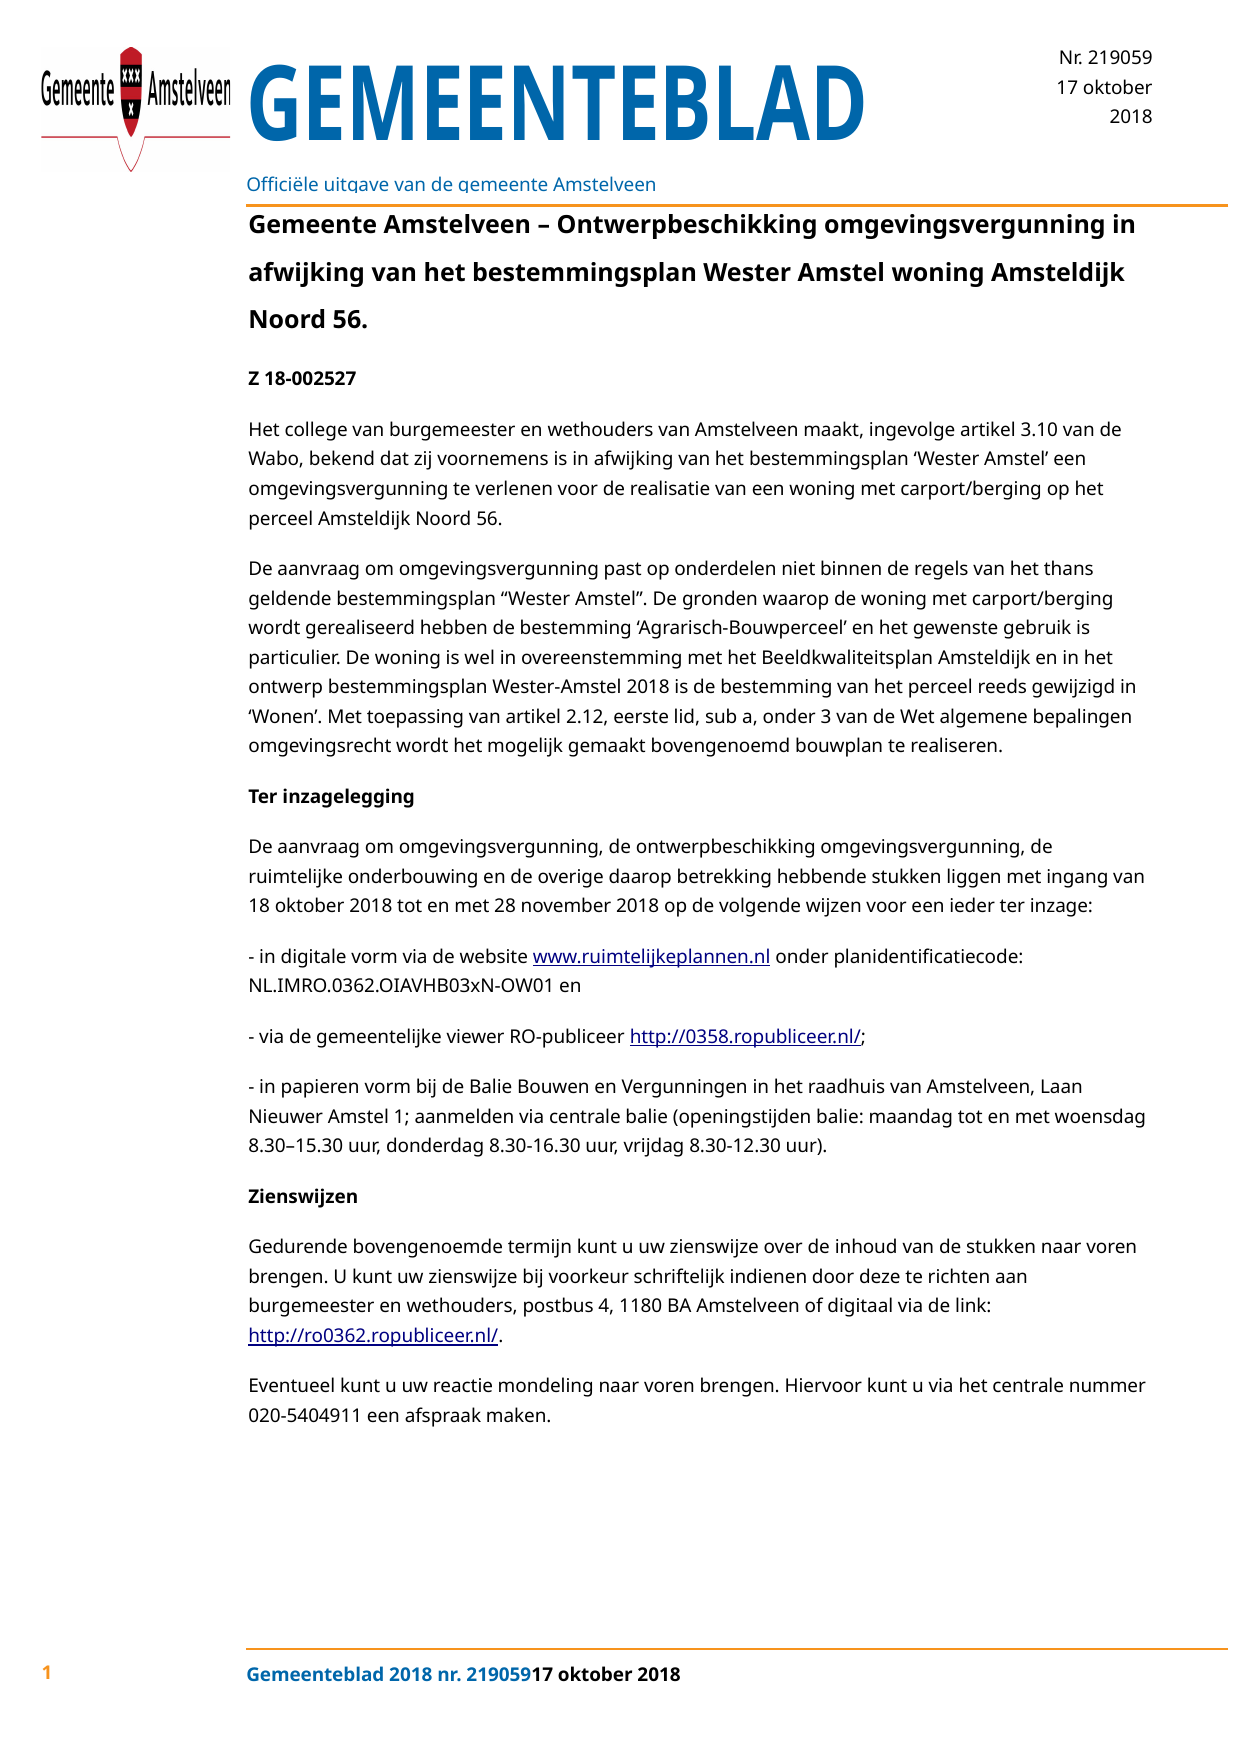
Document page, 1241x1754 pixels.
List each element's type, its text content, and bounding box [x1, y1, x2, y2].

text Zienswijzen [248, 1183, 1152, 1209]
text Eventueel kunt u uw reactie mondeling naar voren brengen. Hiervoor kunt u via het centrale nummer 020-5404911 een afspraak maken. [248, 1373, 1152, 1428]
text Gedurende bovengenoemde termijn kunt u uw zienswijze over de inhoud van de stukken naar voren brengen. U kunt uw zienswijze bij voorkeur schriftelijk indienen door deze te richten aan burgemeester en wethouders, postbus 4, 1180 BA Amstelveen of digitaal via de link: http://ro0362.ropubliceer.nl/. [248, 1233, 1152, 1348]
text - in digitale vorm via de website www.ruimtelijkeplannen.nl onder planidentificatiecode: NL.IMRO.0362.OIAVHB03xN-OW01 en [248, 943, 1152, 998]
text - via de gemeentelijke viewer RO-publiceer http://0358.ropubliceer.nl/; [248, 1023, 1152, 1049]
text De aanvraag om omgevingsvergunning past op onderdelen niet binnen de regels van het thans geldende bestemmingsplan “Wester Amstel”. De gronden waarop de woning met carport/berging wordt gerealiseerd hebben de bestemming ‘Agrarisch-Bouwperceel’ en het gewenste gebruik is particulier. De woning is wel in overeenstemming met het Beeldkwaliteitsplan Amsteldijk en in het ontwerp bestemmingsplan Wester-Amstel 2018 is de bestemming van het perceel reeds gewijzigd in ‘Wonen’. Met toepassing van artikel 2.12, eerste lid, sub a, onder 3 van de Wet algemene bepalingen omgevingsrecht wordt het mogelijk gemaakt bovengenoemd bouwplan te realiseren. [248, 555, 1152, 758]
picture [41, 47, 231, 172]
text De aanvraag om omgevingsvergunning, de ontwerpbeschikking omgevingsvergunning, de ruimtelijke onderbouwing en de overige daarop betrekking hebbende stukken liggen met ingang van 18 oktober 2018 tot en met 28 november 2018 op de volgende wijzen voor een ieder ter inzage: [248, 833, 1152, 918]
text - in papieren vorm bij de Balie Bouwen en Vergunningen in het raadhuis van Amstelveen, Laan Nieuwer Amstel 1; aanmelden via centrale balie (openingstijden balie: maandag tot en met woensdag 8.30–15.30 uur, donderdag 8.30-16.30 uur, vrijdag 8.30-12.30 uur). [248, 1073, 1152, 1158]
text Z 18-002527 [248, 366, 1152, 391]
text Het college van burgemeester en wethouders van Amstelveen maakt, ingevolge artikel 3.10 van de Wabo, bekend dat zij voornemens is in afwijking van het bestemmingsplan ‘Wester Amstel’ een omgevingsvergunning te verlenen voor de realisatie van een woning met carport/berging op het perceel Amsteldijk Noord 56. [248, 416, 1152, 530]
text Ter inzagelegging [248, 783, 1152, 809]
text Gemeente Amstelveen – Ontwerpbeschikking omgevingsvergunning in afwijking van het bestemmingsplan Wester Amstel woning Amsteldijk Noord 56. [248, 207, 1152, 336]
